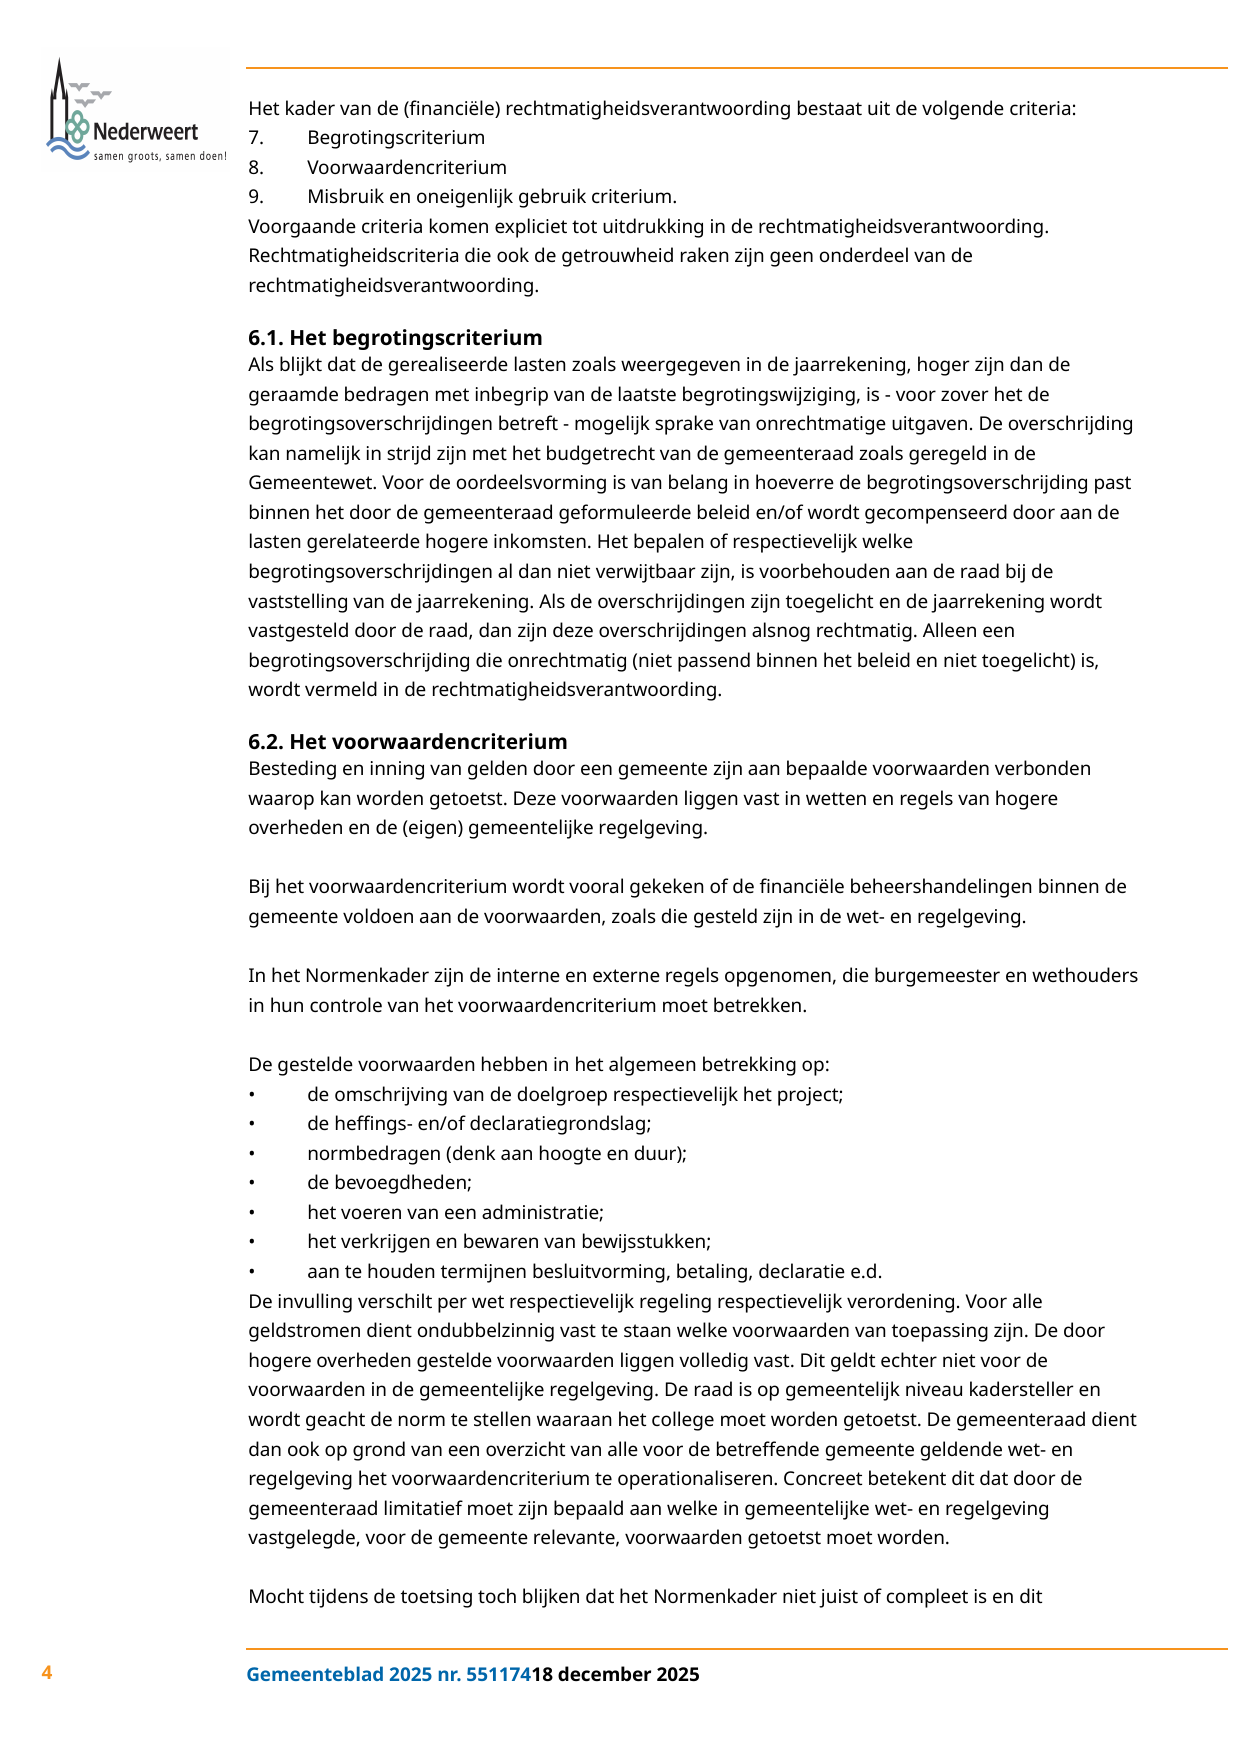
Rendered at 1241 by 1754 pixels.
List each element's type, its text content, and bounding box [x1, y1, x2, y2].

text 6.1. Het begrotingscriterium [248, 323, 1152, 351]
picture [41, 47, 231, 172]
list de heffings- en/of declaratiegrondslag; [248, 1110, 1152, 1136]
text Bij het voorwaardencriterium wordt vooral gekeken of de financiële beheershandelingen binnen de gemeente voldoen aan de voorwaarden, zoals die gesteld zijn in de wet- en regelgeving. [248, 874, 1152, 929]
list het voeren van een administratie; [248, 1199, 1152, 1225]
text Als blijkt dat de gerealiseerde lasten zoals weergegeven in de jaarrekening, hoger zijn dan de geraamde bedragen met inbegrip van de laatste begrotingswijziging, is - voor zover het de begrotingsoverschrijdingen betreft - mogelijk sprake van onrechtmatige uitgaven. De overschrijding kan namelijk in strijd zijn met het budgetrecht van de gemeenteraad zoals geregeld in de Gemeentewet. Voor de oordeelsvorming is van belang in hoeverre de begrotingsoverschrijding past binnen het door de gemeenteraad geformuleerde beleid en/of wordt gecompenseerd door aan de lasten gerelateerde hogere inkomsten. Het bepalen of respectievelijk welke begrotingsoverschrijdingen al dan niet verwijtbaar zijn, is voorbehouden aan de raad bij de vaststelling van de jaarrekening. Als de overschrijdingen zijn toegelicht en de jaarrekening wordt vastgesteld door de raad, dan zijn deze overschrijdingen alsnog rechtmatig. Alleen een begrotingsoverschrijding die onrechtmatig (niet passend binnen het beleid en niet toegelicht) is, wordt vermeld in de rechtmatigheidsverantwoording. [248, 351, 1152, 702]
list normbedragen (denk aan hoogte en duur); [248, 1140, 1152, 1166]
text Mocht tijdens de toetsing toch blijken dat het Normenkader niet juist of compleet is en dit [248, 1584, 1152, 1609]
text Besteding en inning van gelden door een gemeente zijn aan bepaalde voorwaarden verbonden waarop kan worden getoetst. Deze voorwaarden liggen vast in wetten en regels van hogere overheden en de (eigen) gemeentelijke regelgeving. [248, 755, 1152, 840]
list de omschrijving van de doelgroep respectievelijk het project; [248, 1081, 1152, 1107]
text Voorgaande criteria komen expliciet tot uitdrukking in de rechtmatigheidsverantwoording. Rechtmatigheidscriteria die ook de getrouwheid raken zijn geen onderdeel van de rechtmatigheidsverantwoording. [248, 213, 1152, 298]
text In het Normenkader zijn de interne en externe regels opgenomen, die burgemeester en wethouders in hun controle van het voorwaardencriterium moet betrekken. [248, 962, 1152, 1018]
list Misbruik en oneigenlijk gebruik criterium. [248, 183, 1152, 209]
text De invulling verschilt per wet respectievelijk regeling respectievelijk verordening. Voor alle geldstromen dient ondubbelzinnig vast te staan welke voorwaarden van toepassing zijn. De door hogere overheden gestelde voorwaarden liggen volledig vast. Dit geldt echter niet voor de voorwaarden in de gemeentelijke regelgeving. De raad is op gemeentelijk niveau kadersteller en wordt geacht de norm te stellen waaraan het college moet worden getoetst. De gemeenteraad dient dan ook op grond van een overzicht van alle voor de betreffende gemeente geldende wet- en regelgeving het voorwaardencriterium te operationaliseren. Concreet betekent dit dat door de gemeenteraad limitatief moet zijn bepaald aan welke in gemeentelijke wet- en regelgeving vastgelegde, voor de gemeente relevante, voorwaarden getoetst moet worden. [248, 1288, 1152, 1550]
list Begrotingscriterium [248, 124, 1152, 150]
text 6.2. Het voorwaardencriterium [248, 727, 1152, 755]
list aan te houden termijnen besluitvorming, betaling, declaratie e.d. [248, 1258, 1152, 1284]
list het verkrijgen en bewaren van bewijsstukken; [248, 1229, 1152, 1254]
text De gestelde voorwaarden hebben in het algemeen betrekking op: [248, 1051, 1152, 1077]
text Het kader van de (financiële) rechtmatigheidsverantwoording bestaat uit de volgende criteria: [248, 95, 1152, 121]
list de bevoegdheden; [248, 1169, 1152, 1195]
list Voorwaardencriterium [248, 154, 1152, 180]
